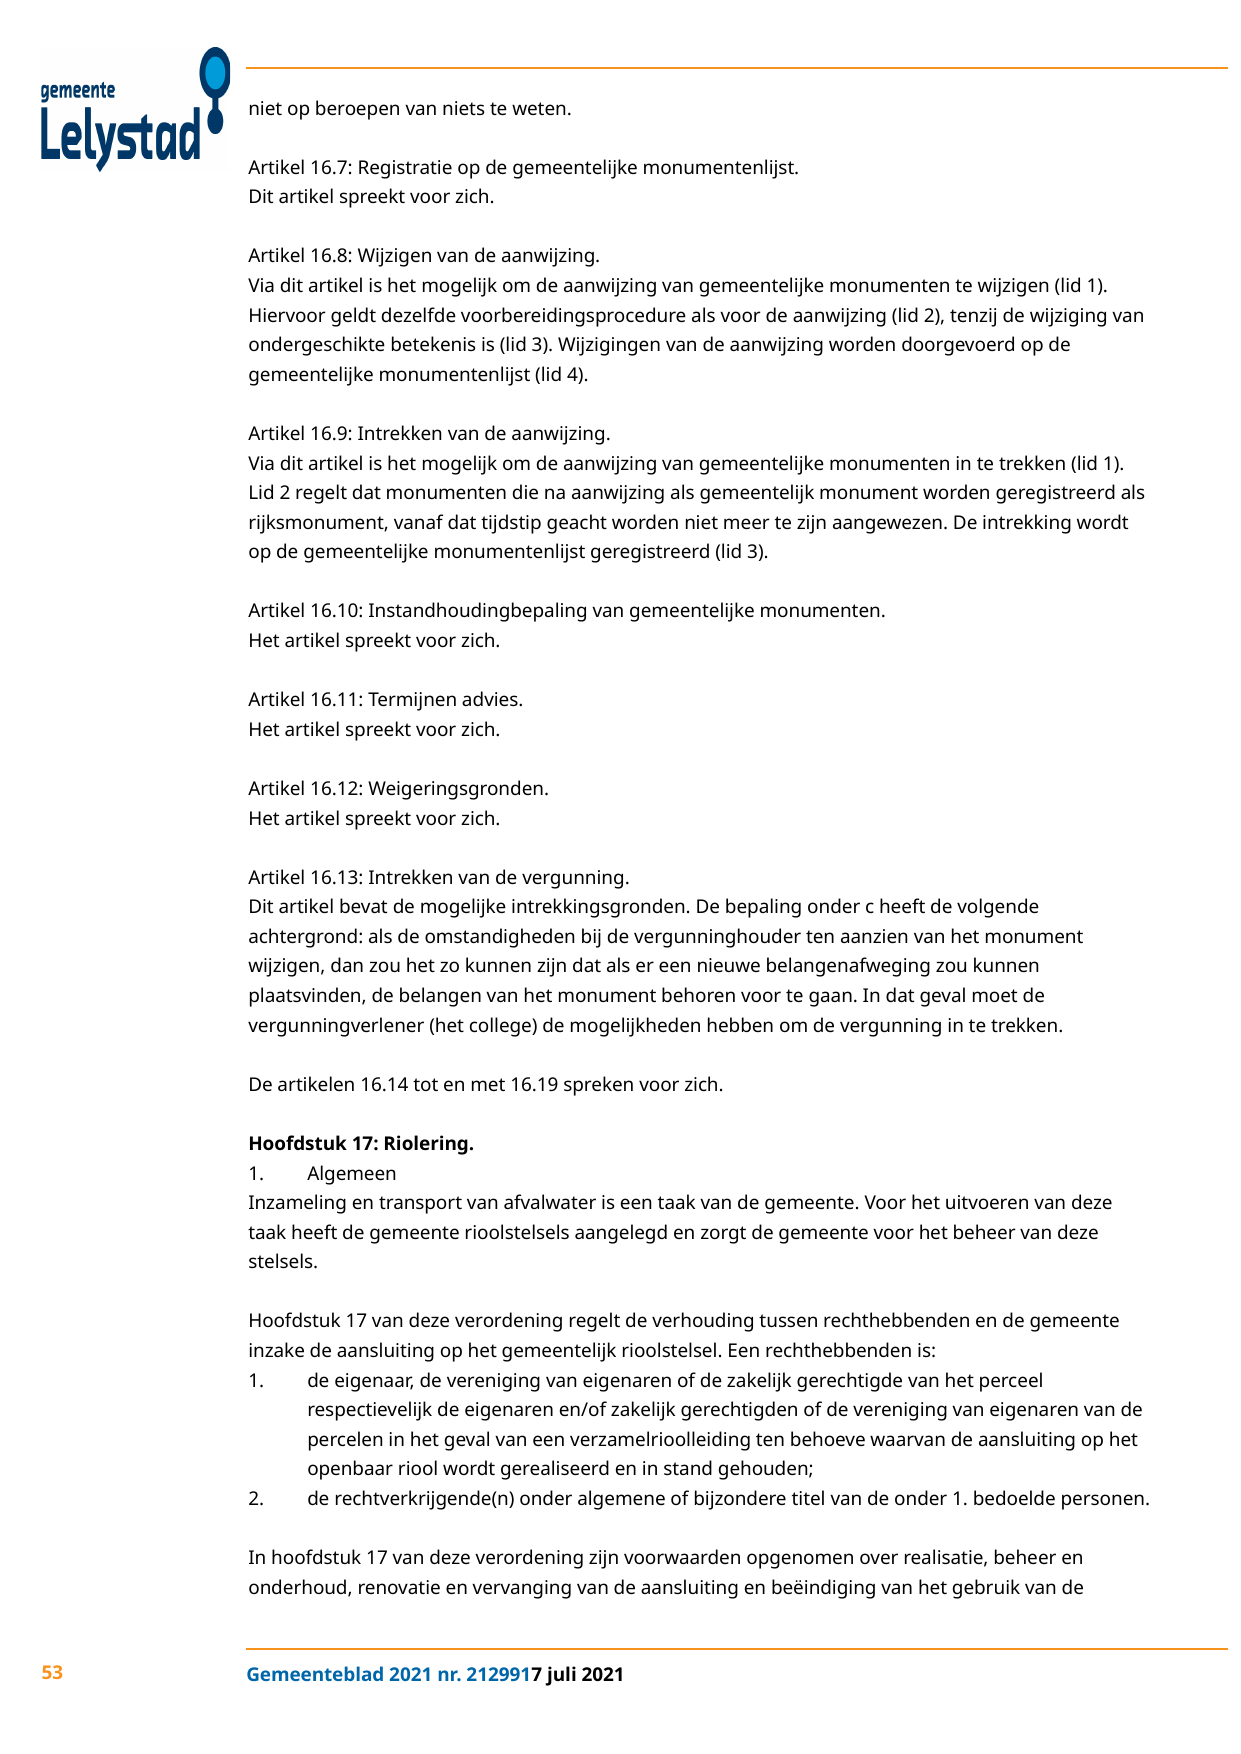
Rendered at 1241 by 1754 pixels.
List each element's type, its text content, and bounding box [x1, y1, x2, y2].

text Artikel 16.9: Intrekken van de aanwijzing. [248, 420, 1152, 446]
text Dit artikel spreekt voor zich. [248, 183, 1152, 209]
picture [41, 47, 231, 172]
text Artikel 16.13: Intrekken van de vergunning. [248, 864, 1152, 890]
text Via dit artikel is het mogelijk om de aanwijzing van gemeentelijke monumenten in te trekken (lid 1). Lid 2 regelt dat monumenten die na aanwijzing als gemeentelijk monument worden geregistreerd als rijksmonument, vanaf dat tijdstip geacht worden niet meer te zijn aangewezen. De intrekking wordt op de gemeentelijke monumentenlijst geregistreerd (lid 3). [248, 450, 1152, 564]
text Het artikel spreekt voor zich. [248, 627, 1152, 653]
text Artikel 16.7: Registratie op de gemeentelijke monumentenlijst. [248, 154, 1152, 180]
list de rechtverkrijgende(n) onder algemene of bijzondere titel van de onder 1. bedoelde personen. [248, 1485, 1152, 1511]
text Hoofdstuk 17 van deze verordening regelt de verhouding tussen rechthebbenden en de gemeente inzake de aansluiting op het gemeentelijk rioolstelsel. Een rechthebbenden is: [248, 1308, 1152, 1363]
list de eigenaar, de vereniging van eigenaren of de zakelijk gerechtigde van het perceel respectievelijk de eigenaren en/of zakelijk gerechtigden of de vereniging van eigenaren van de percelen in het geval van een verzamelrioolleiding ten behoeve waarvan de aansluiting op het openbaar riool wordt gerealiseerd en in stand gehouden; [248, 1367, 1152, 1481]
text Inzameling en transport van afvalwater is een taak van de gemeente. Voor het uitvoeren van deze taak heeft de gemeente rioolstelsels aangelegd en zorgt de gemeente voor het beheer van deze stelsels. [248, 1189, 1152, 1274]
text Het artikel spreekt voor zich. [248, 805, 1152, 831]
text Artikel 16.10: Instandhoudingbepaling van gemeentelijke monumenten. [248, 598, 1152, 623]
text Artikel 16.8: Wijzigen van de aanwijzing. [248, 243, 1152, 268]
text Artikel 16.11: Termijnen advies. [248, 686, 1152, 712]
text Hoofdstuk 17: Riolering. [248, 1130, 1152, 1156]
text Dit artikel bevat de mogelijke intrekkingsgronden. De bepaling onder c heeft de volgende achtergrond: als de omstandigheden bij de vergunninghouder ten aanzien van het monument wijzigen, dan zou het zo kunnen zijn dat als er een nieuwe belangenafweging zou kunnen plaatsvinden, de belangen van het monument behoren voor te gaan. In dat geval moet de vergunningverlener (het college) de mogelijkheden hebben om de vergunning in te trekken. [248, 893, 1152, 1038]
text Het artikel spreekt voor zich. [248, 716, 1152, 742]
text Artikel 16.12: Weigeringsgronden. [248, 775, 1152, 801]
text In hoofdstuk 17 van deze verordening zijn voorwaarden opgenomen over realisatie, beheer en onderhoud, renovatie en vervanging van de aansluiting en beëindiging van het gebruik van de [248, 1544, 1152, 1600]
text niet op beroepen van niets te weten. [248, 95, 1152, 121]
text De artikelen 16.14 tot en met 16.19 spreken voor zich. [248, 1071, 1152, 1097]
text Via dit artikel is het mogelijk om de aanwijzing van gemeentelijke monumenten te wijzigen (lid 1). Hiervoor geldt dezelfde voorbereidingsprocedure als voor de aanwijzing (lid 2), tenzij de wijziging van ondergeschikte betekenis is (lid 3). Wijzigingen van de aanwijzing worden doorgevoerd op de gemeentelijke monumentenlijst (lid 4). [248, 272, 1152, 387]
list Algemeen [248, 1160, 1152, 1186]
